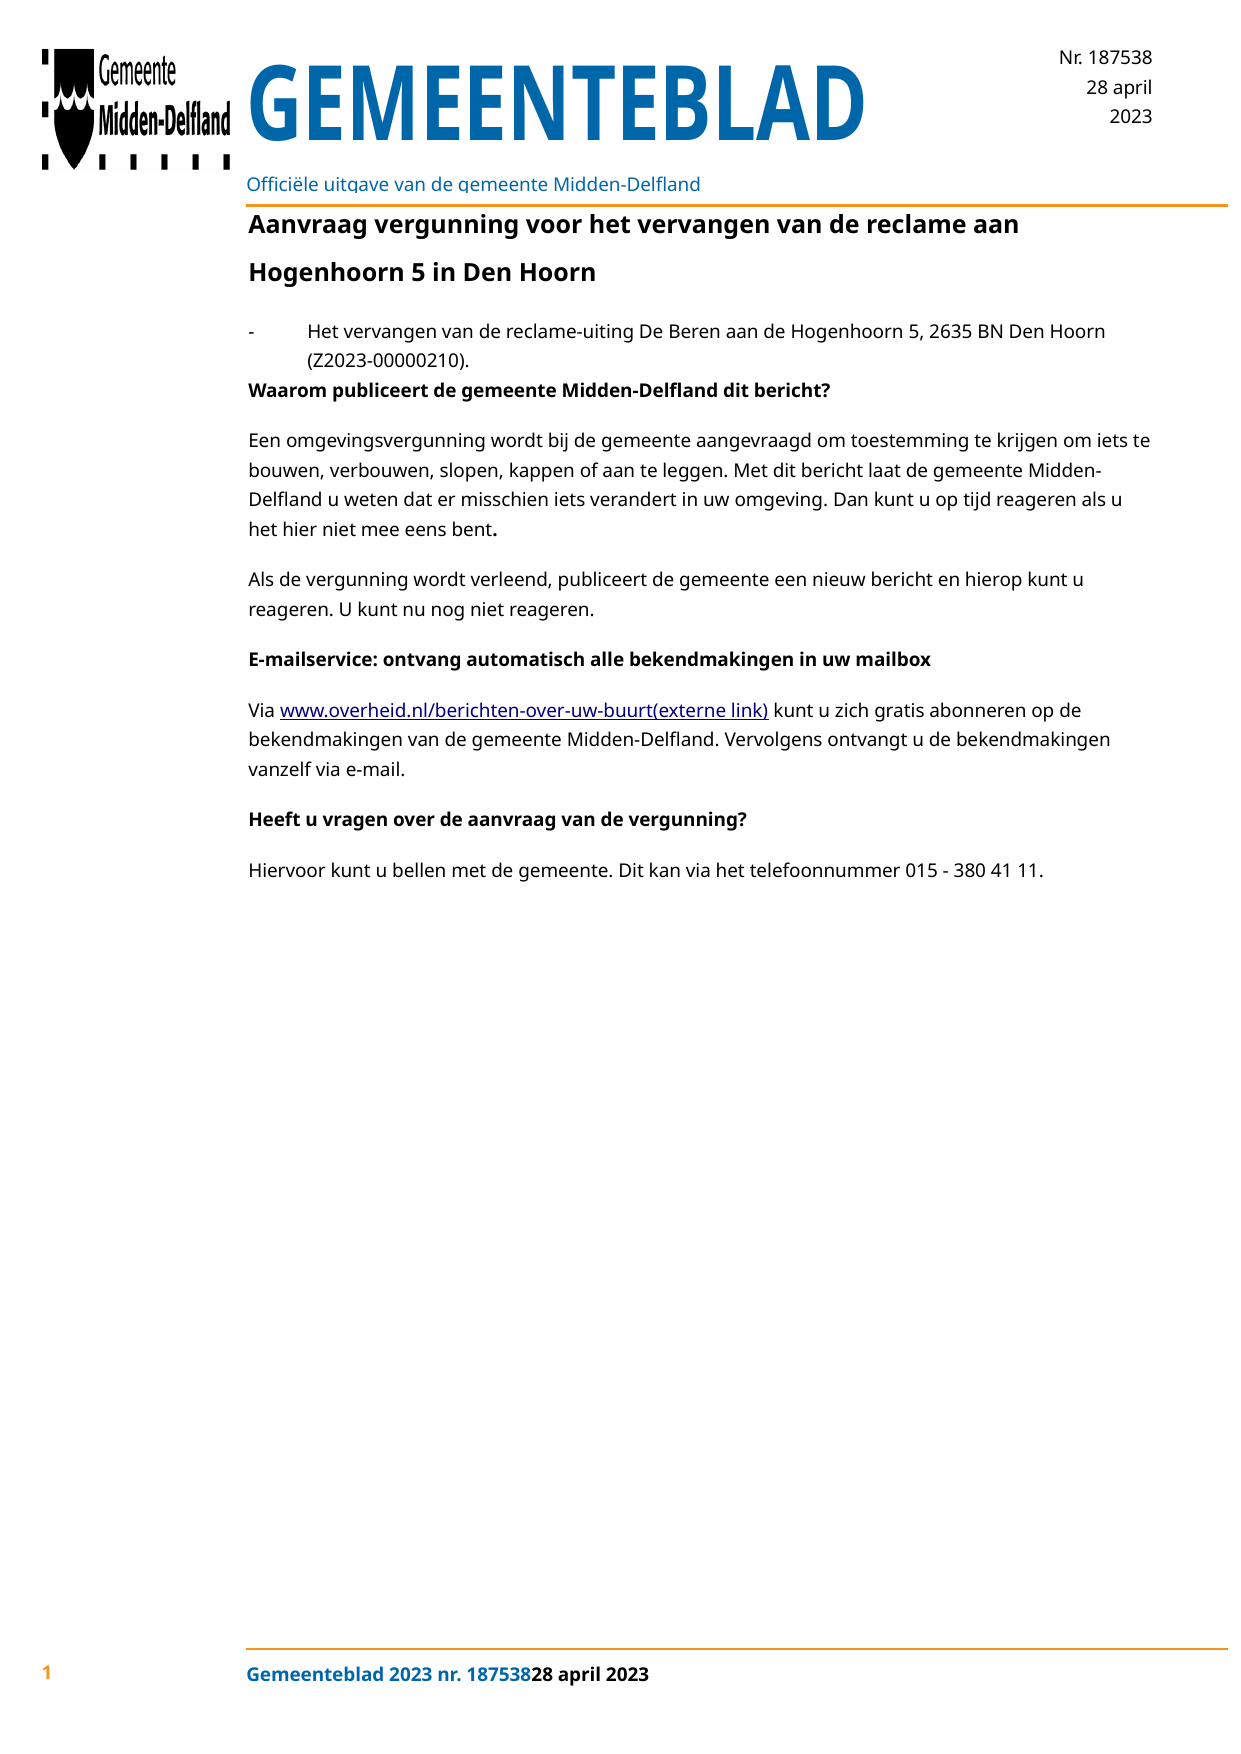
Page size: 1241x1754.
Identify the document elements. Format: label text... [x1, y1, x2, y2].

text Via www.overheid.nl/berichten-over-uw-buurt(externe link) kunt u zich gratis abonneren op de bekendmakingen van de gemeente Midden-Delfland. Vervolgens ontvangt u de bekendmakingen vanzelf via e-mail. [248, 697, 1152, 782]
text Als de vergunning wordt verleend, publiceert de gemeente een nieuw bericht en hierop kunt u reageren. U kunt nu nog niet reageren. [248, 567, 1152, 622]
picture [41, 47, 231, 172]
list Het vervangen van de reclame-uiting De Beren aan de Hogenhoorn 5, 2635 BN Den Hoorn (Z2023-00000210). [248, 318, 1152, 373]
text E-mailservice: ontvang automatisch alle bekendmakingen in uw mailbox [248, 647, 1152, 672]
text Heeft u vragen over de aanvraag van de vergunning? [248, 807, 1152, 832]
text Hiervoor kunt u bellen met de gemeente. Dit kan via het telefoonnummer 015 - 380 41 11. [248, 857, 1152, 883]
text Waarom publiceert de gemeente Midden-Delfland dit bericht? [248, 377, 1152, 403]
text Aanvraag vergunning voor het vervangen van de reclame aan Hogenhoorn 5 in Den Hoorn [248, 207, 1152, 288]
text Een omgevingsvergunning wordt bij de gemeente aangevraagd om toestemming te krijgen om iets te bouwen, verbouwen, slopen, kappen of aan te leggen. Met dit bericht laat de gemeente Midden-Delfland u weten dat er misschien iets verandert in uw omgeving. Dan kunt u op tijd reageren als u het hier niet mee eens bent. [248, 427, 1152, 542]
